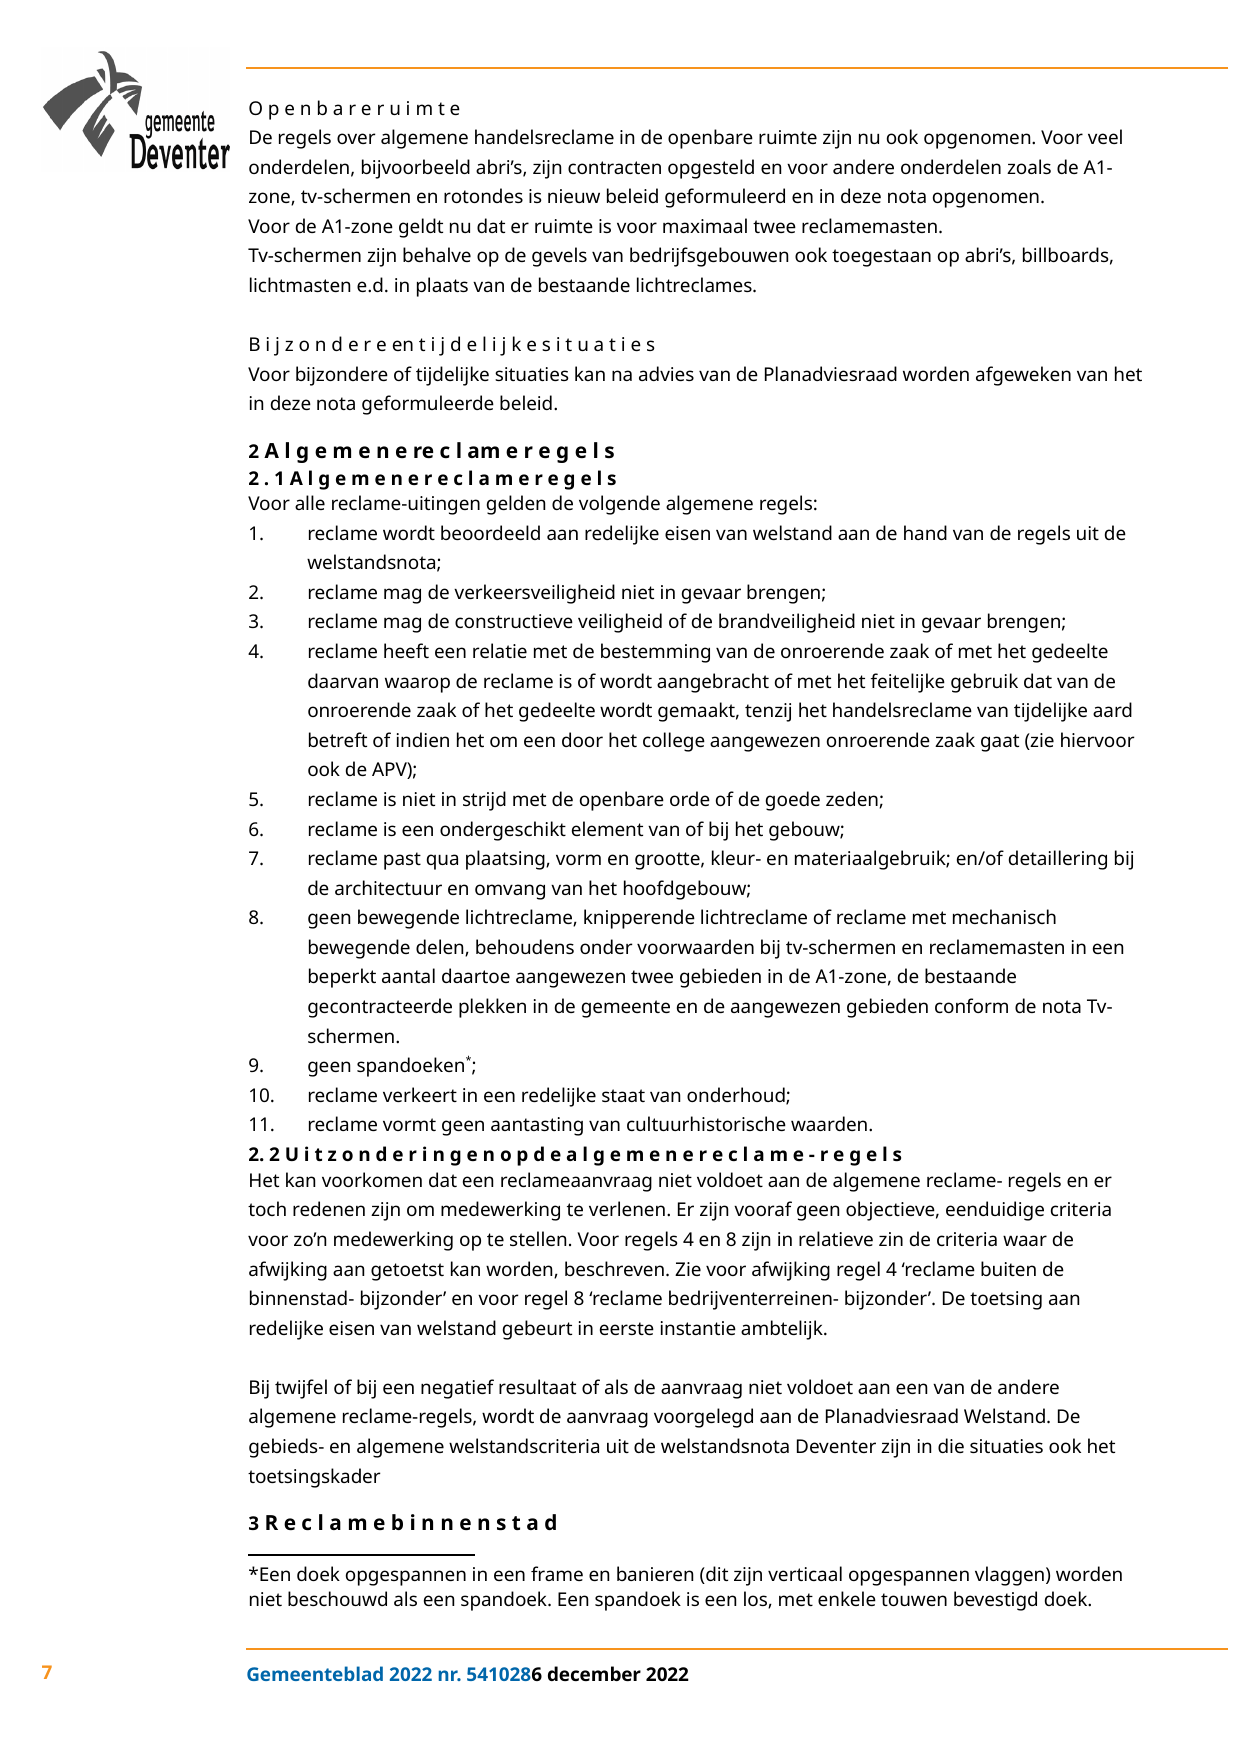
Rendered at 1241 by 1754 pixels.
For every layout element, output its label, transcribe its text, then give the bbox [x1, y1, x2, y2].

list reclame is niet in strijd met de openbare orde of de goede zeden; [248, 786, 1152, 812]
text 2 A l g e m e n e re c l am e r e g e l s [248, 436, 1152, 465]
text 2 . 1 A l g e m e n e r e c l a m e r e g e l s [248, 465, 1152, 490]
text Bij twijfel of bij een negatief resultaat of als de aanvraag niet voldoet aan een van de andere algemene reclame-regels, wordt de aanvraag voorgelegd aan de Planadviesraad Welstand. De gebieds- en algemene welstandscriteria uit de welstandsnota Deventer zijn in die situaties ook het toetsingskader [248, 1374, 1152, 1488]
text B i j z o n d e r e en t i j d e l i j k e s i t u a t i e s [248, 331, 1152, 357]
text Het kan voorkomen dat een reclameaanvraag niet voldoet aan de algemene reclame- regels en er toch redenen zijn om medewerking te verlenen. Er zijn vooraf geen objectieve, eenduidige criteria voor zo’n medewerking op te stellen. Voor regels 4 en 8 zijn in relatieve zin de criteria waar de afwijking aan getoetst kan worden, beschreven. Zie voor afwijking regel 4 ‘reclame buiten de binnenstad- bijzonder’ en voor regel 8 ‘reclame bedrijventerreinen- bijzonder’. De toetsing aan redelijke eisen van welstand gebeurt in eerste instantie ambtelijk. [248, 1167, 1152, 1341]
list reclame mag de verkeersveiligheid niet in gevaar brengen; [248, 579, 1152, 605]
text Tv-schermen zijn behalve op de gevels van bedrijfsgebouwen ook toegestaan op abri’s, billboards, lichtmasten e.d. in plaats van de bestaande lichtreclames. [248, 243, 1152, 298]
list reclame wordt beoordeeld aan redelijke eisen van welstand aan de hand van de regels uit de welstandsnota; [248, 520, 1152, 575]
list reclame past qua plaatsing, vorm en grootte, kleur- en materiaalgebruik; en/of detaillering bij de architectuur en omvang van het hoofdgebouw; [248, 845, 1152, 901]
text Voor de A1-zone geldt nu dat er ruimte is voor maximaal twee reclamemasten. [248, 213, 1152, 239]
list geen spandoeken; [248, 1052, 1152, 1078]
list reclame is een ondergeschikt element van of bij het gebouw; [248, 816, 1152, 842]
text 3 R e c l a m e b i n n e n s t a d [248, 1508, 1152, 1537]
list reclame vormt geen aantasting van cultuurhistorische waarden. [248, 1112, 1152, 1137]
text O p e n b a r e r u i m t e [248, 95, 1152, 121]
text 2. 2 U i t z o n d e r i n g e n o p d e a l g e m e n e r e c l a m e - r e g e l s [248, 1141, 1152, 1167]
list reclame heeft een relatie met de bestemming van de onroerende zaak of met het gedeelte daarvan waarop de reclame is of wordt aangebracht of met het feitelijke gebruik dat van de onroerende zaak of het gedeelte wordt gemaakt, tenzij het handelsreclame van tijdelijke aard betreft of indien het om een door het college aangewezen onroerende zaak gaat (zie hiervoor ook de APV); [248, 638, 1152, 782]
text De regels over algemene handelsreclame in de openbare ruimte zijn nu ook opgenomen. Voor veel onderdelen, bijvoorbeeld abri’s, zijn contracten opgesteld en voor andere onderdelen zoals de A1-zone, tv-schermen en rotondes is nieuw beleid geformuleerd en in deze nota opgenomen. [248, 124, 1152, 209]
picture [41, 47, 231, 172]
list reclame mag de constructieve veiligheid of de brandveiligheid niet in gevaar brengen; [248, 609, 1152, 634]
list Een doek opgespannen in een frame en banieren (dit zijn verticaal opgespannen vlaggen) worden niet beschouwd als een spandoek. Een spandoek is een los, met enkele touwen bevestigd doek. [248, 1561, 1152, 1612]
list geen bewegende lichtreclame, knipperende lichtreclame of reclame met mechanisch bewegende delen, behoudens onder voorwaarden bij tv-schermen en reclamemasten in een beperkt aantal daartoe aangewezen twee gebieden in de A1-zone, de bestaande gecontracteerde plekken in de gemeente en de aangewezen gebieden conform de nota Tv-schermen. [248, 904, 1152, 1049]
list reclame verkeert in een redelijke staat van onderhoud; [248, 1082, 1152, 1108]
text Voor bijzondere of tijdelijke situaties kan na advies van de Planadviesraad worden afgeweken van het in deze nota geformuleerde beleid. [248, 361, 1152, 416]
text Voor alle reclame-uitingen gelden de volgende algemene regels: [248, 490, 1152, 516]
